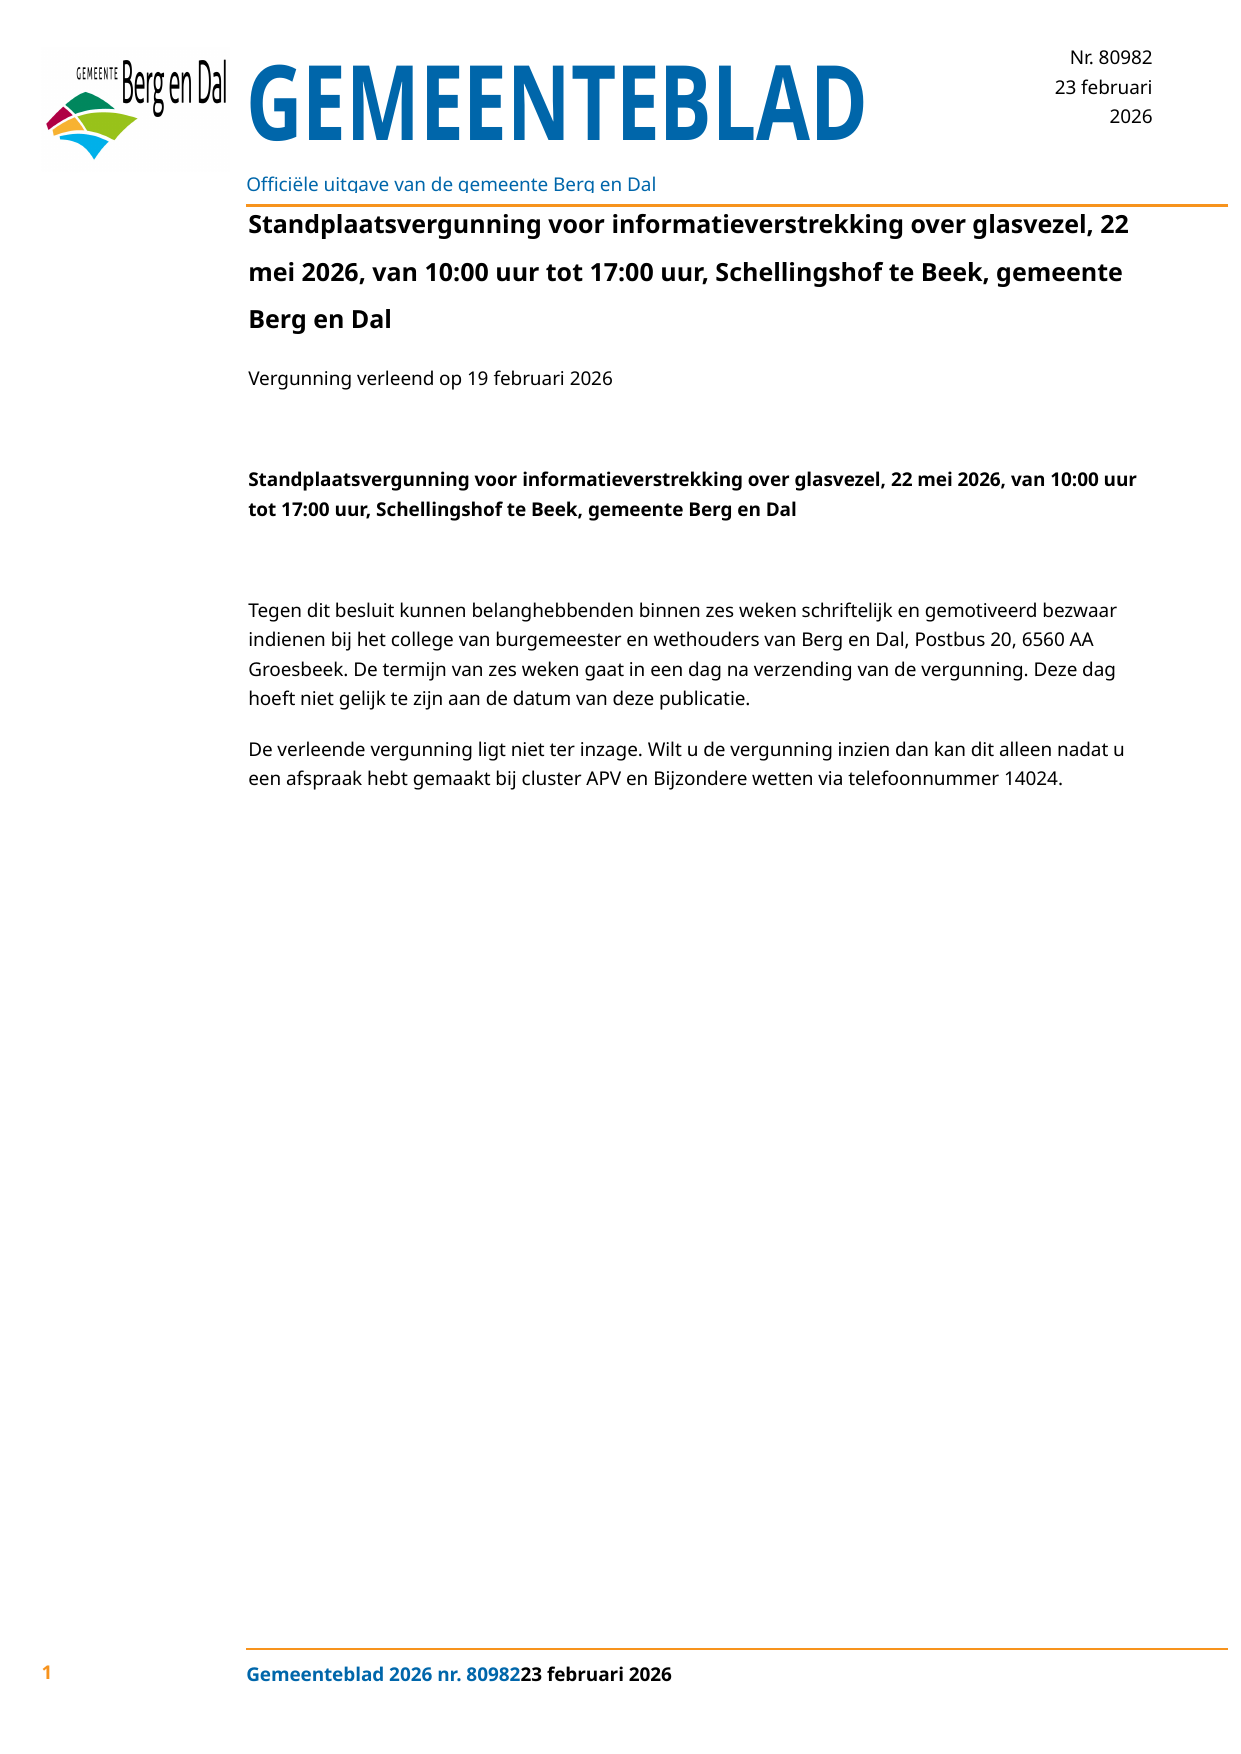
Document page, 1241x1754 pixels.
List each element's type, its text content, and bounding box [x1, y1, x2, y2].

text Standplaatsvergunning voor informatieverstrekking over glasvezel, 22 mei 2026, van 10:00 uur tot 17:00 uur, Schellingshof te Beek, gemeente Berg en Dal [248, 207, 1152, 336]
picture [41, 47, 231, 172]
text Vergunning verleend op 19 februari 2026 [248, 366, 1152, 391]
text Tegen dit besluit kunnen belanghebbenden binnen zes weken schriftelijk en gemotiveerd bezwaar indienen bij het college van burgemeester en wethouders van Berg en Dal, Postbus 20, 6560 AA Groesbeek. De termijn van zes weken gaat in een dag na verzending van de vergunning. Deze dag hoeft niet gelijk te zijn aan de datum van deze publicatie. [248, 597, 1152, 711]
text De verleende vergunning ligt niet ter inzage. Wilt u de vergunning inzien dan kan dit alleen nadat u een afspraak hebt gemaakt bij cluster APV en Bijzondere wetten via telefoonnummer 14024. [248, 736, 1152, 791]
text Standplaatsvergunning voor informatieverstrekking over glasvezel, 22 mei 2026, van 10:00 uur tot 17:00 uur, Schellingshof te Beek, gemeente Berg en Dal [248, 466, 1152, 522]
